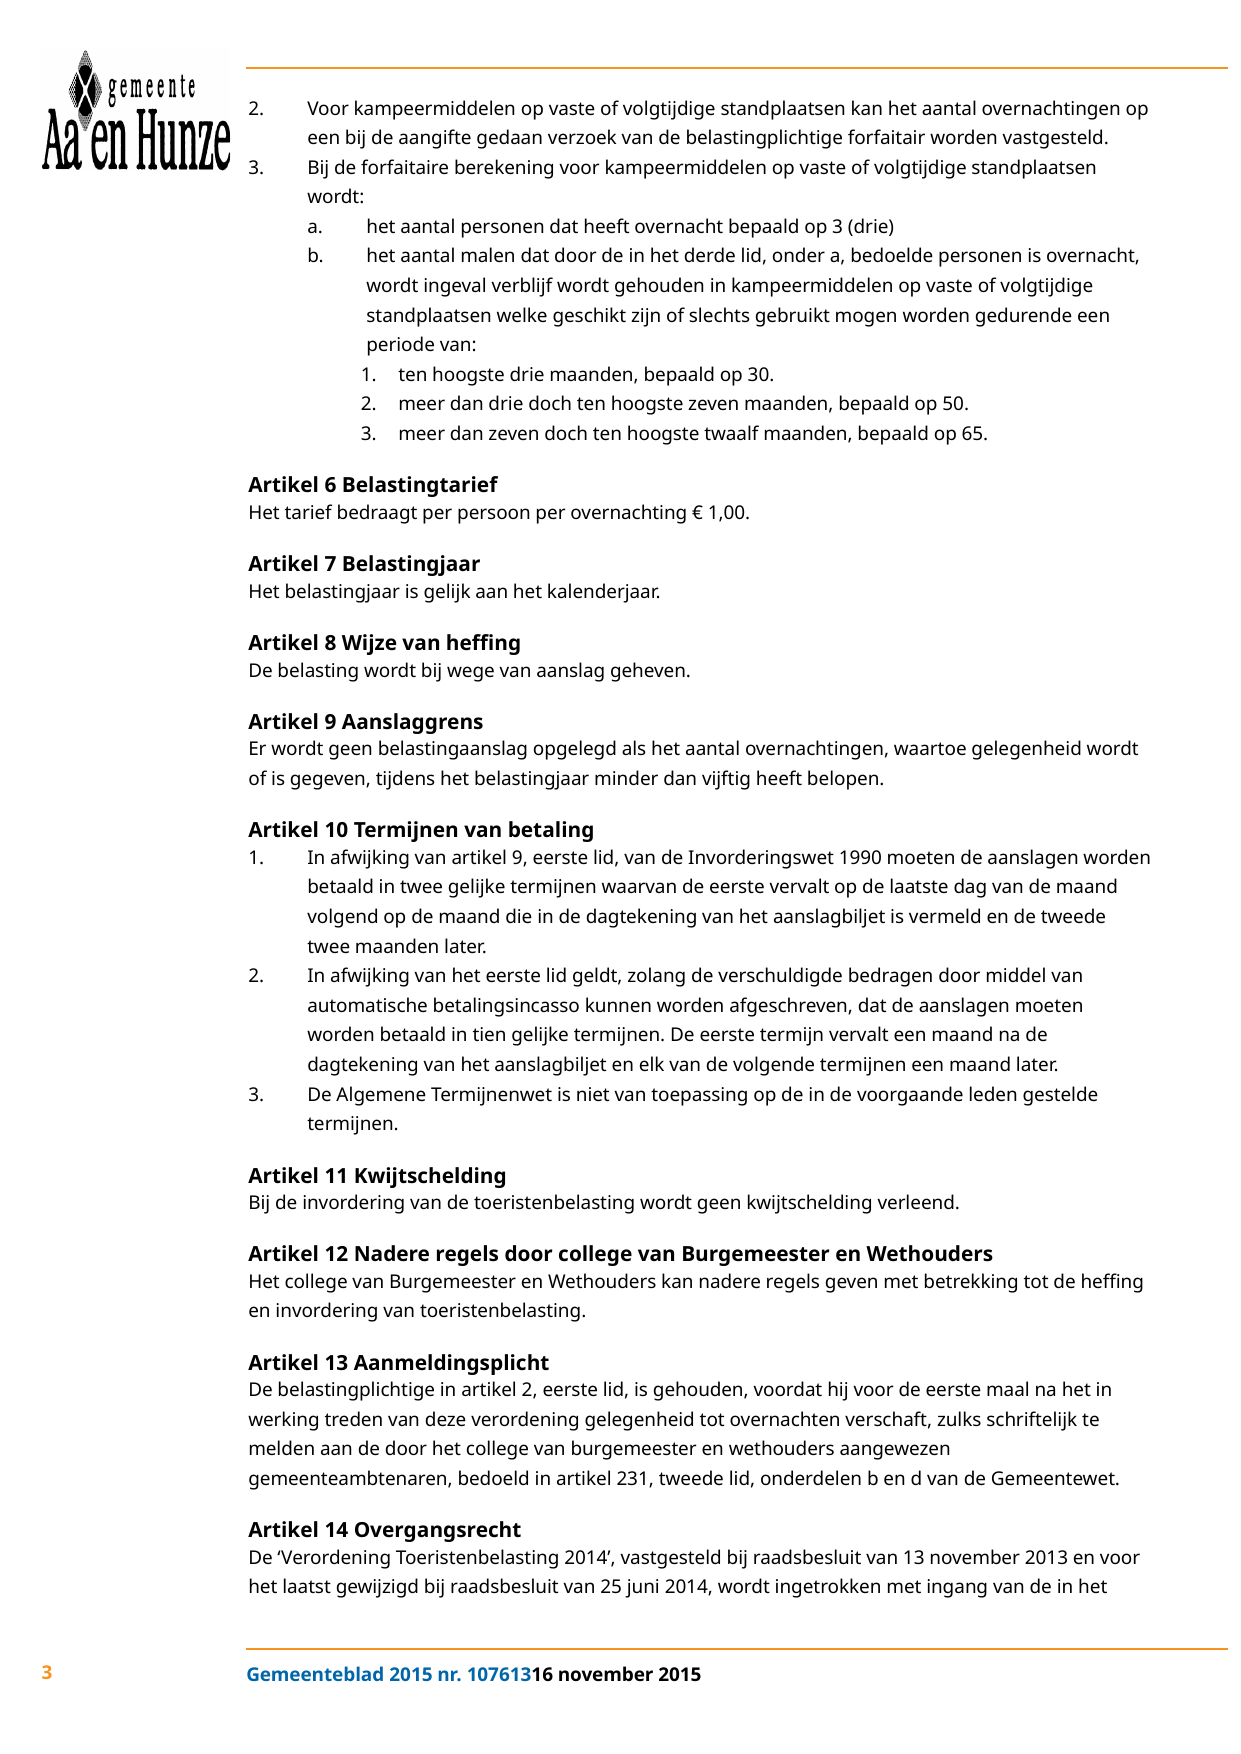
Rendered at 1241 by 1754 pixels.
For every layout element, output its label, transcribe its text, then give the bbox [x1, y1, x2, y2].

picture [41, 47, 231, 172]
text Artikel 11 Kwijtschelding [248, 1161, 1152, 1189]
text De belastingplichtige in artikel 2, eerste lid, is gehouden, voordat hij voor de eerste maal na het in werking treden van deze verordening gelegenheid tot overnachten verschaft, zulks schriftelijk te melden aan de door het college van burgemeester en wethouders aangewezen gemeenteambtenaren, bedoeld in artikel 231, tweede lid, onderdelen b en d van de Gemeentewet. [248, 1376, 1152, 1491]
list het aantal personen dat heeft overnacht bepaald op 3 (drie) [307, 213, 1152, 239]
list ten hoogste drie maanden, bepaald op 30. [361, 361, 1152, 387]
text Het belastingjaar is gelijk aan het kalenderjaar. [248, 578, 1152, 604]
text Artikel 7 Belastingjaar [248, 549, 1152, 578]
list Bij de forfaitaire berekening voor kampeermiddelen op vaste of volgtijdige standplaatsen wordt: [248, 154, 1152, 209]
text Het college van Burgemeester en Wethouders kan nadere regels geven met betrekking tot de heffing en invordering van toeristenbelasting. [248, 1268, 1152, 1323]
list meer dan drie doch ten hoogste zeven maanden, bepaald op 50. [361, 391, 1152, 416]
text Er wordt geen belastingaanslag opgelegd als het aantal overnachtingen, waartoe gelegenheid wordt of is gegeven, tijdens het belastingjaar minder dan vijftig heeft belopen. [248, 736, 1152, 791]
text Artikel 6 Belastingtarief [248, 471, 1152, 499]
list De Algemene Termijnenwet is niet van toepassing op de in de voorgaande leden gestelde termijnen. [248, 1081, 1152, 1136]
text Artikel 13 Aanmeldingsplicht [248, 1348, 1152, 1376]
text Bij de invordering van de toeristenbelasting wordt geen kwijtschelding verleend. [248, 1189, 1152, 1215]
text Artikel 8 Wijze van heffing [248, 628, 1152, 657]
text Artikel 14 Overgangsrecht [248, 1516, 1152, 1544]
text De ‘Verordening Toeristenbelasting 2014’, vastgesteld bij raadsbesluit van 13 november 2013 en voor het laatst gewijzigd bij raadsbesluit van 25 juni 2014, wordt ingetrokken met ingang van de in het [248, 1544, 1152, 1599]
text Artikel 9 Aanslaggrens [248, 707, 1152, 736]
list In afwijking van artikel 9, eerste lid, van de Invorderingswet 1990 moeten de aanslagen worden betaald in twee gelijke termijnen waarvan de eerste vervalt op de laatste dag van de maand volgend op de maand die in de dagtekening van het aanslagbiljet is vermeld en de tweede twee maanden later. [248, 844, 1152, 958]
list meer dan zeven doch ten hoogste twaalf maanden, bepaald op 65. [361, 420, 1152, 446]
text Artikel 10 Termijnen van betaling [248, 816, 1152, 844]
text Artikel 12 Nadere regels door college van Burgemeester en Wethouders [248, 1239, 1152, 1268]
list het aantal malen dat door de in het derde lid, onder a, bedoelde personen is overnacht, wordt ingeval verblijf wordt gehouden in kampeermiddelen op vaste of volgtijdige standplaatsen welke geschikt zijn of slechts gebruikt mogen worden gedurende een periode van: [307, 243, 1152, 357]
text Het tarief bedraagt per persoon per overnachting € 1,00. [248, 499, 1152, 525]
list Voor kampeermiddelen op vaste of volgtijdige standplaatsen kan het aantal overnachtingen op een bij de aangifte gedaan verzoek van de belastingplichtige forfaitair worden vastgesteld. [248, 95, 1152, 150]
list In afwijking van het eerste lid geldt, zolang de verschuldigde bedragen door middel van automatische betalingsincasso kunnen worden afgeschreven, dat de aanslagen moeten worden betaald in tien gelijke termijnen. De eerste termijn vervalt een maand na de dagtekening van het aanslagbiljet en elk van de volgende termijnen een maand later. [248, 962, 1152, 1077]
text De belasting wordt bij wege van aanslag geheven. [248, 657, 1152, 682]
